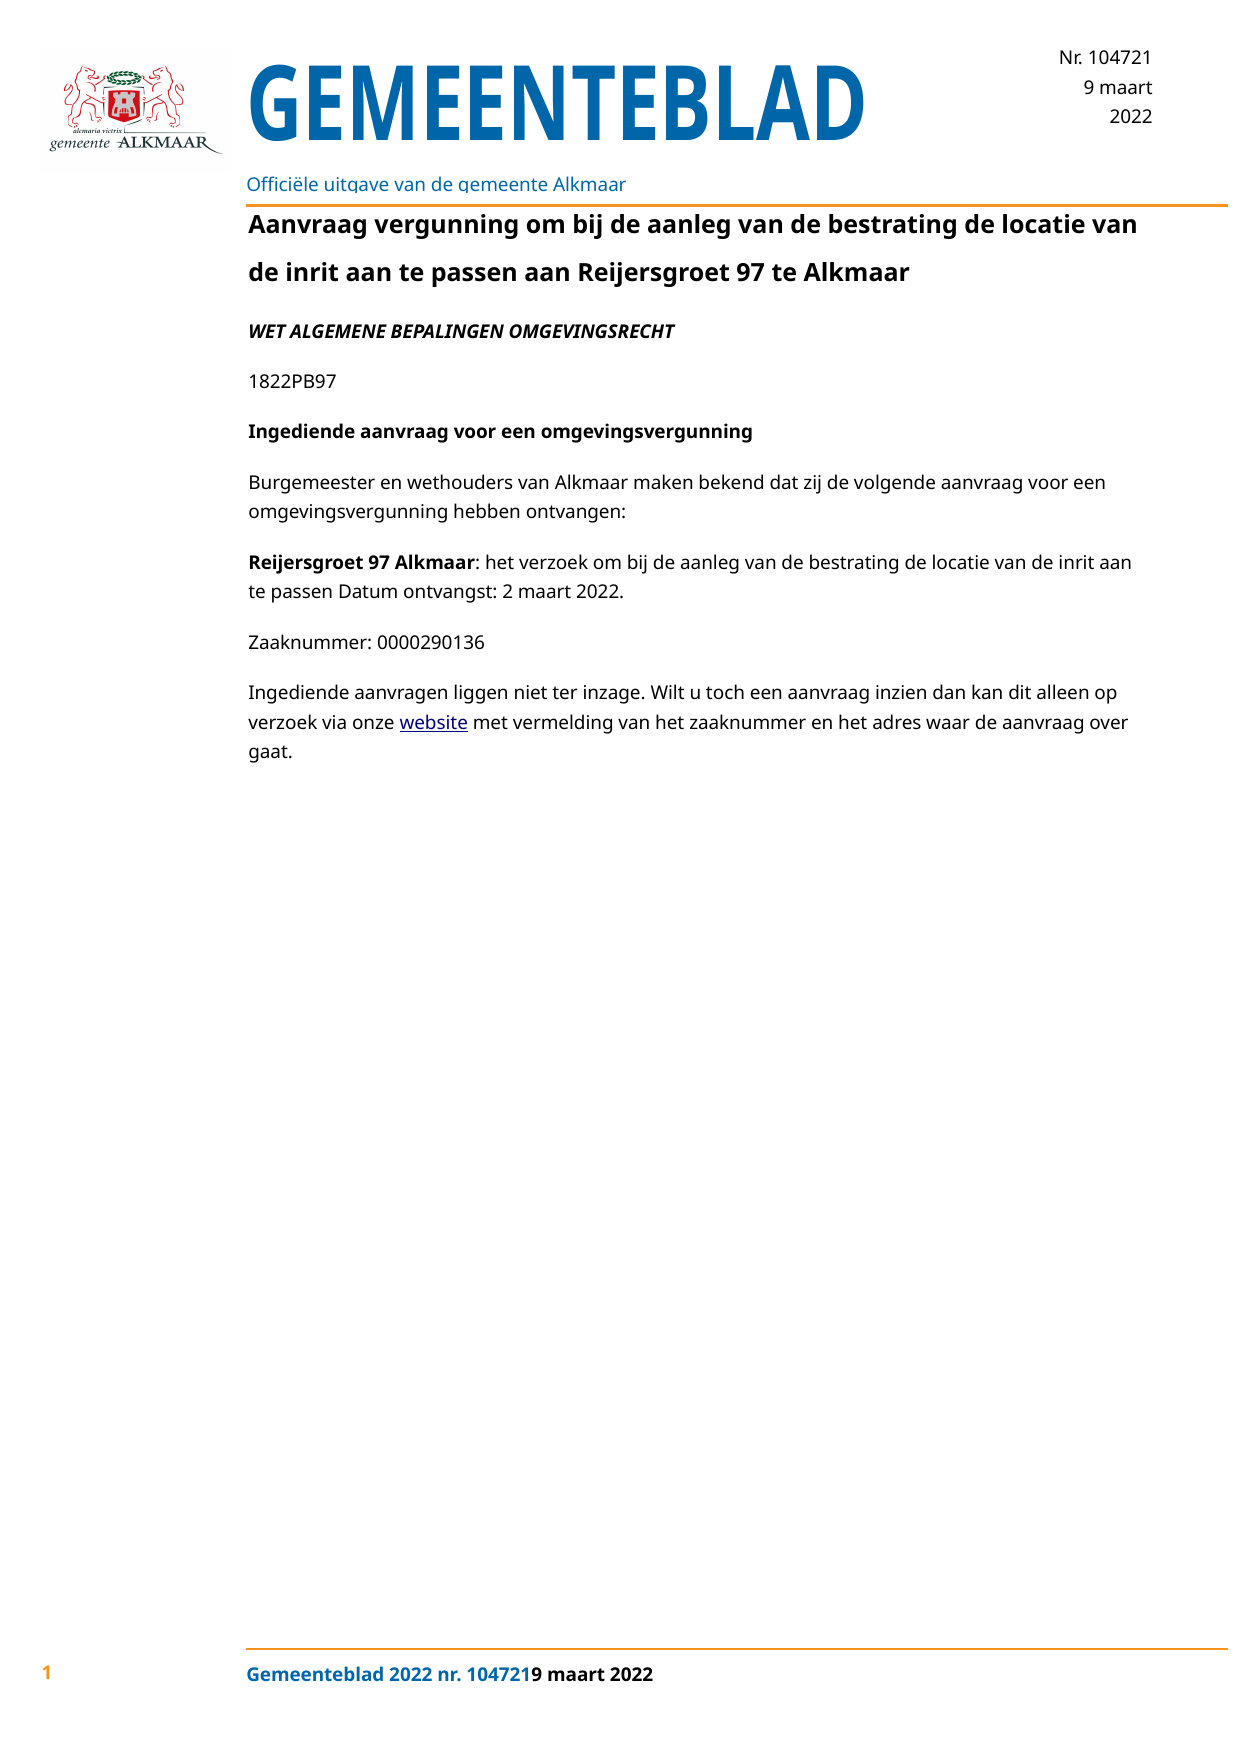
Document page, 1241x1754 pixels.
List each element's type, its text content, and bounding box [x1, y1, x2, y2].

text Burgemeester en wethouders van Alkmaar maken bekend dat zij de volgende aanvraag voor een omgevingsvergunning hebben ontvangen: [248, 469, 1152, 524]
text Reijersgroet 97 Alkmaar: het verzoek om bij de aanleg van de bestrating de locatie van de inrit aan te passen Datum ontvangst: 2 maart 2022. [248, 549, 1152, 604]
text Ingediende aanvragen liggen niet ter inzage. Wilt u toch een aanvraag inzien dan kan dit alleen op verzoek via onze website met vermelding van het zaaknummer en het adres waar de aanvraag over gaat. [248, 679, 1152, 764]
text 1822PB97 [248, 368, 1152, 394]
picture [41, 47, 231, 172]
text Zaaknummer: 0000290136 [248, 629, 1152, 655]
text Aanvraag vergunning om bij de aanleg van de bestrating de locatie van de inrit aan te passen aan Reijersgroet 97 te Alkmaar [248, 207, 1152, 288]
text Ingediende aanvraag voor een omgevingsvergunning [248, 419, 1152, 444]
text WET ALGEMENE BEPALINGEN OMGEVINGSRECHT [248, 318, 1152, 344]
